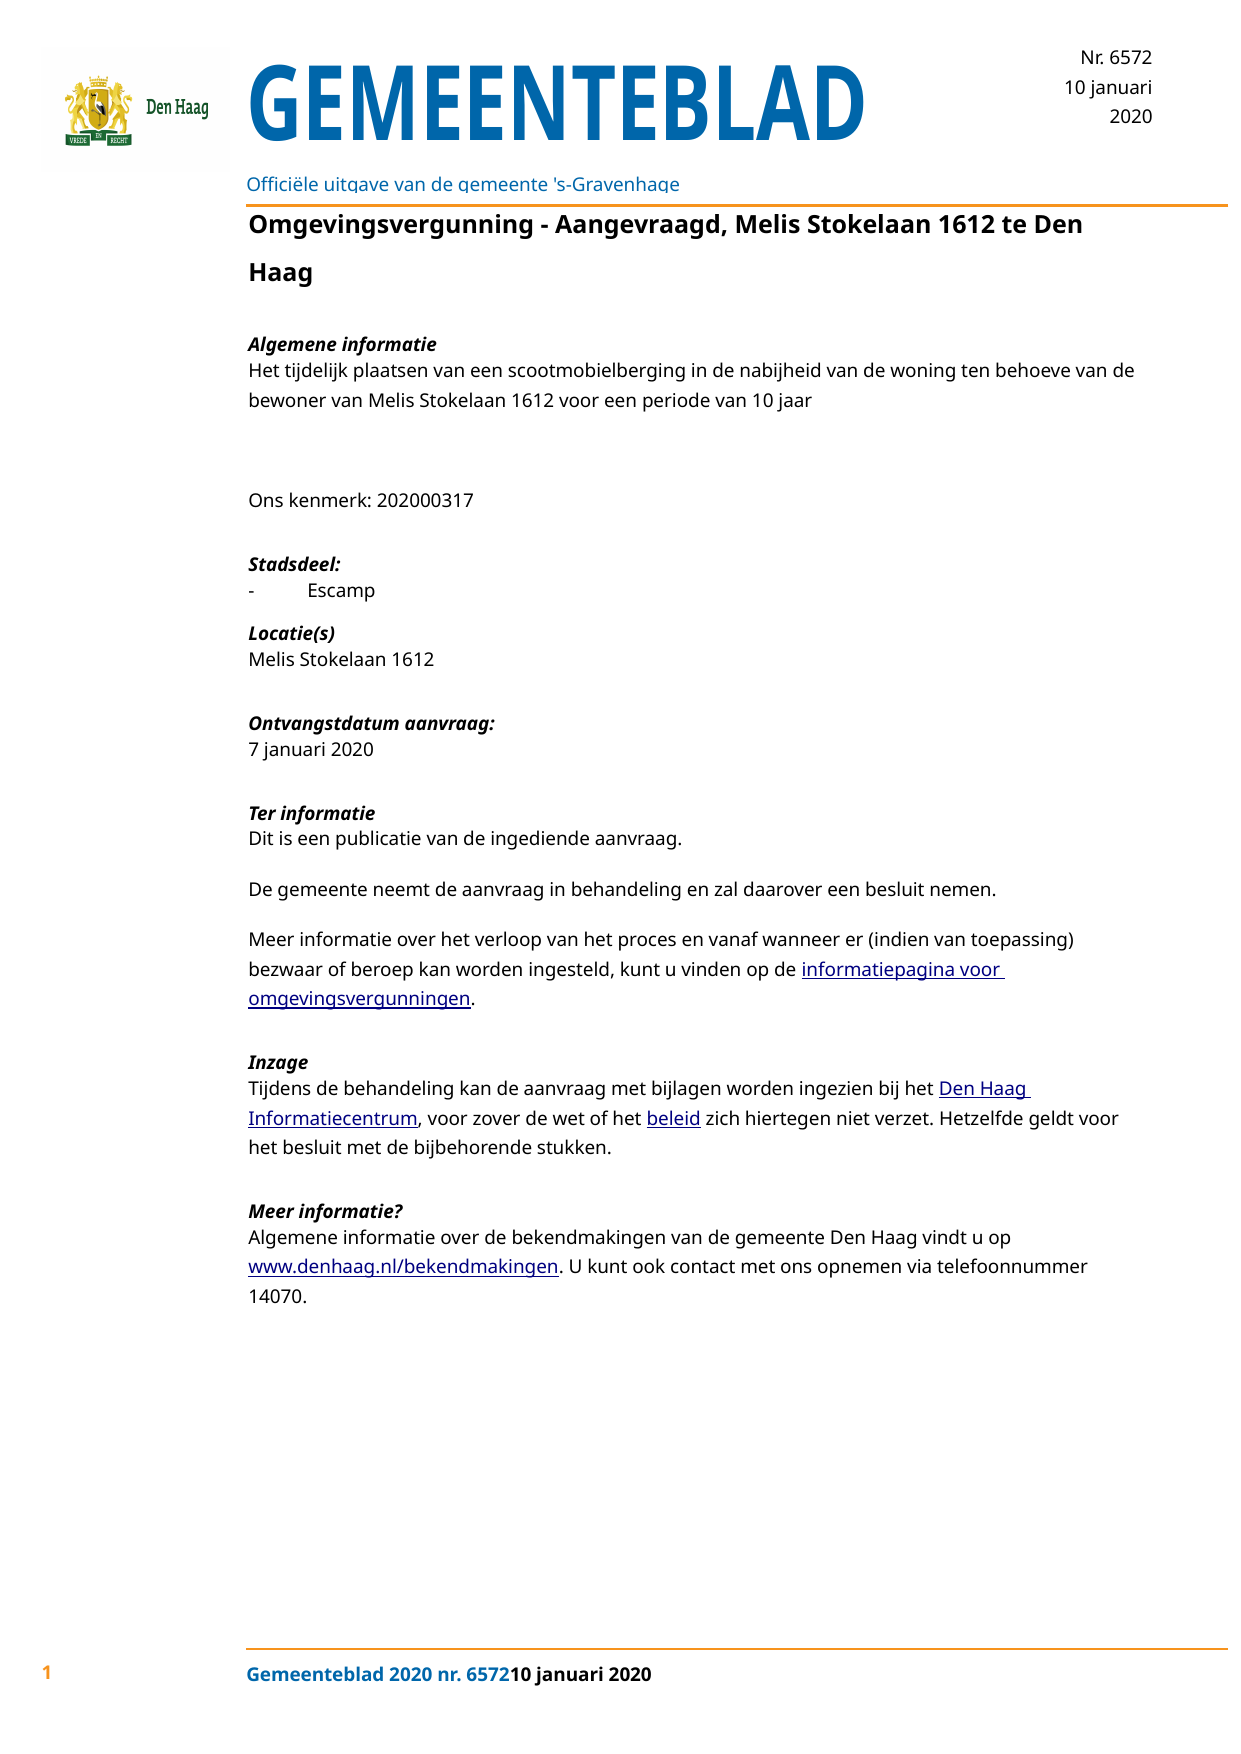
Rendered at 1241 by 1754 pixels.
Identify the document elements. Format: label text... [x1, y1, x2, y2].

text Locatie(s) [248, 620, 1152, 646]
text Dit is een publicatie van de ingediende aanvraag. [248, 826, 1152, 851]
text 7 januari 2020 [248, 736, 1152, 762]
text Stadsdeel: [248, 552, 1152, 577]
text Ons kenmerk: 202000317 [248, 488, 1152, 513]
text Omgevingsvergunning - Aangevraagd, Melis Stokelaan 1612 te Den Haag [248, 207, 1152, 288]
text Melis Stokelaan 1612 [248, 646, 1152, 672]
list Escamp [248, 577, 1152, 603]
text De gemeente neemt de aanvraag in behandeling en zal daarover een besluit nemen. [248, 876, 1152, 902]
picture [41, 47, 231, 172]
text Inzage [248, 1049, 1152, 1075]
text Meer informatie? [248, 1198, 1152, 1224]
text Algemene informatie over de bekendmakingen van de gemeente Den Haag vindt u op www.denhaag.nl/bekendmakingen. U kunt ook contact met ons opnemen via telefoonnummer 14070. [248, 1224, 1152, 1309]
text Algemene informatie [248, 331, 1152, 357]
text Ontvangstdatum aanvraag: [248, 710, 1152, 736]
text Ter informatie [248, 800, 1152, 826]
text Het tijdelijk plaatsen van een scootmobielberging in de nabijheid van de woning ten behoeve van de bewoner van Melis Stokelaan 1612 voor een periode van 10 jaar [248, 357, 1152, 412]
text Meer informatie over het verloop van het proces en vanaf wanneer er (indien van toepassing) bezwaar of beroep kan worden ingesteld, kunt u vinden op de informatiepagina voor omgevingsvergunningen. [248, 926, 1152, 1011]
text Tijdens de behandeling kan de aanvraag met bijlagen worden ingezien bij het Den Haag Informatiecentrum, voor zover de wet of het beleid zich hiertegen niet verzet. Hetzelfde geldt voor het besluit met de bijbehorende stukken. [248, 1075, 1152, 1160]
